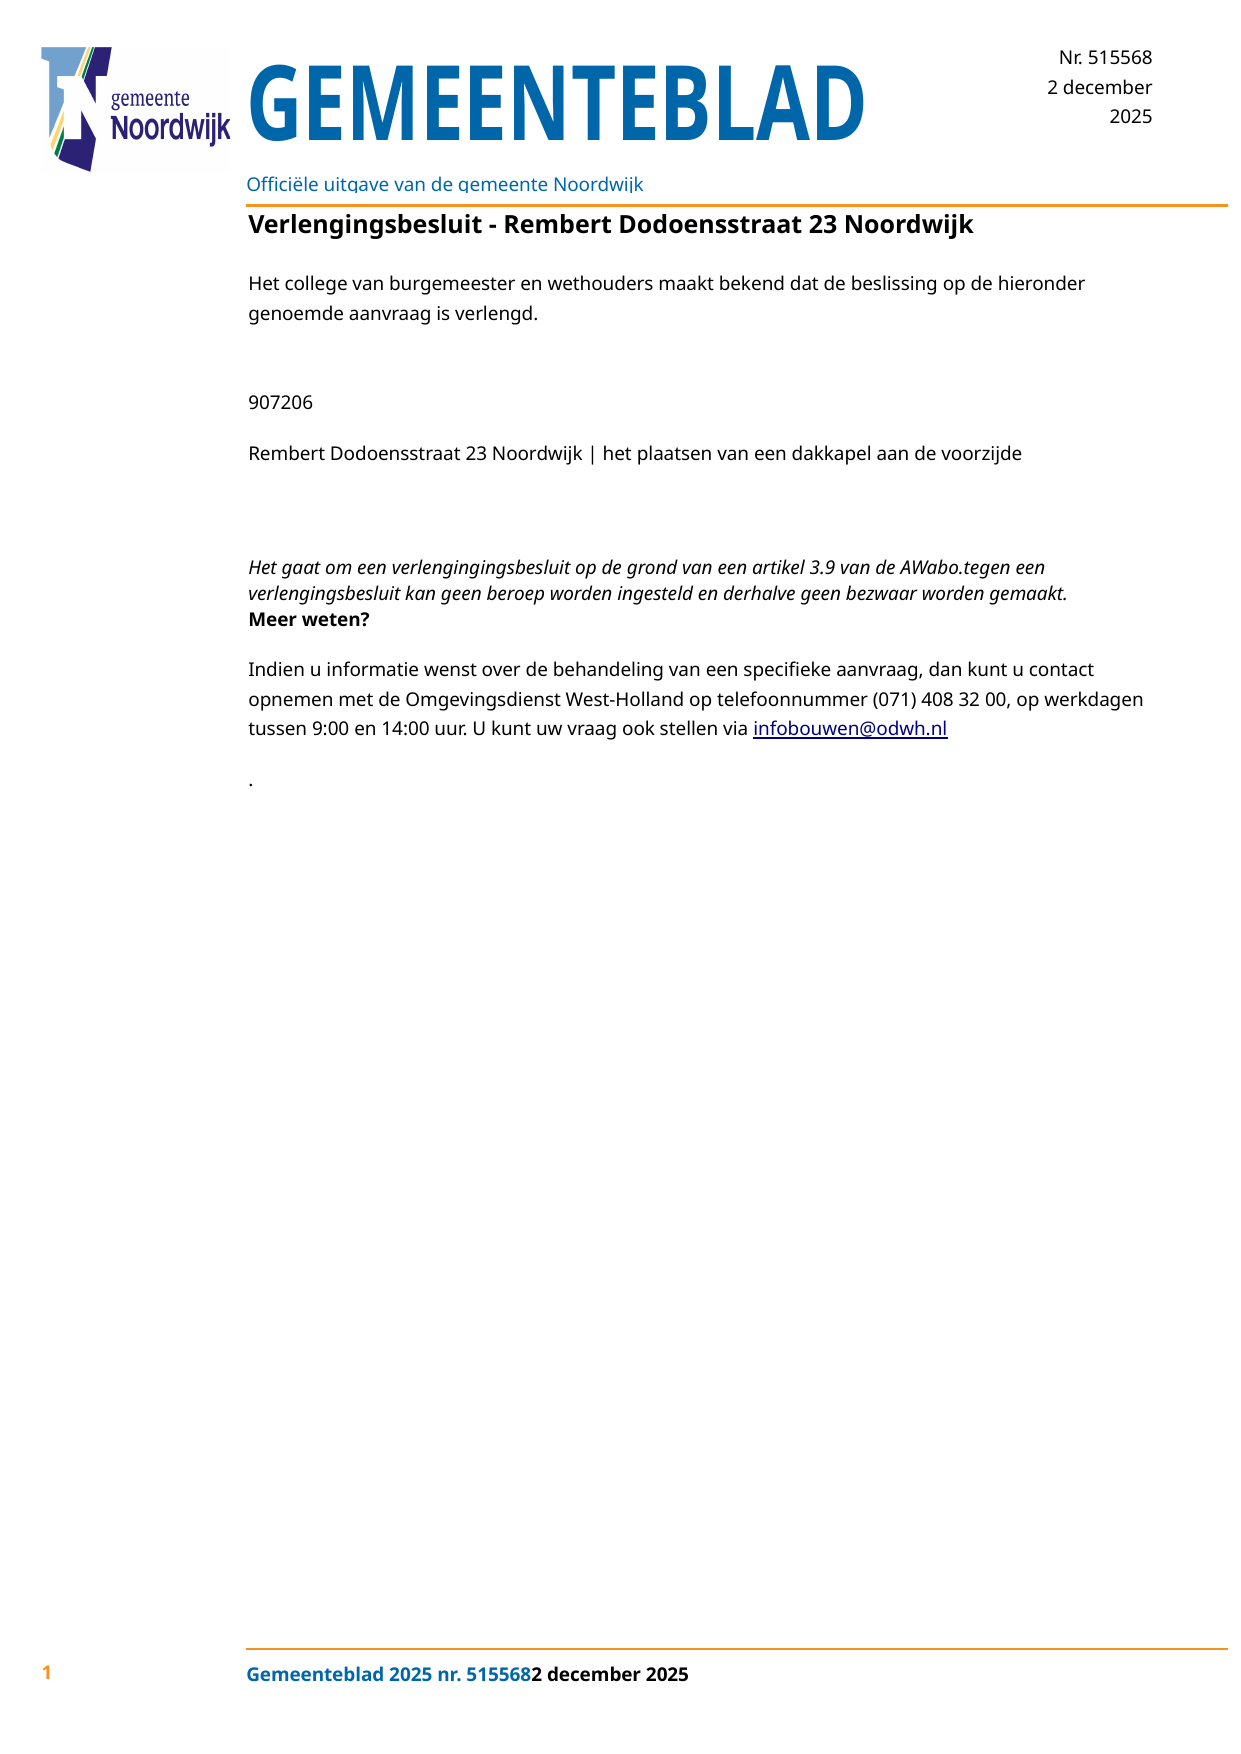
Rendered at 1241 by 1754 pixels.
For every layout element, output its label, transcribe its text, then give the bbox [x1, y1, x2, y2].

text Indien u informatie wenst over de behandeling van een specifieke aanvraag, dan kunt u contact opnemen met de Omgevingsdienst West-Holland op telefoonnummer (071) 408 32 00, op werkdagen tussen 9:00 en 14:00 uur. U kunt uw vraag ook stellen via infobouwen@odwh.nl [248, 656, 1152, 741]
text Het college van burgemeester en wethouders maakt bekend dat de beslissing op de hieronder genoemde aanvraag is verlengd. [248, 270, 1152, 326]
text Het gaat om een verlengingingsbesluit op de grond van een artikel 3.9 van de AWabo.tegen een verlengingsbesluit kan geen beroep worden ingesteld en derhalve geen bezwaar worden gemaakt. [248, 554, 1152, 606]
text Meer weten? [248, 606, 1152, 632]
text . [248, 766, 1152, 792]
picture [41, 47, 231, 172]
text Rembert Dodoensstraat 23 Noordwijk | het plaatsen van een dakkapel aan de voorzijde [248, 440, 1152, 466]
text 907206 [248, 389, 1152, 415]
text Verlengingsbesluit - Rembert Dodoensstraat 23 Noordwijk [248, 207, 1152, 241]
